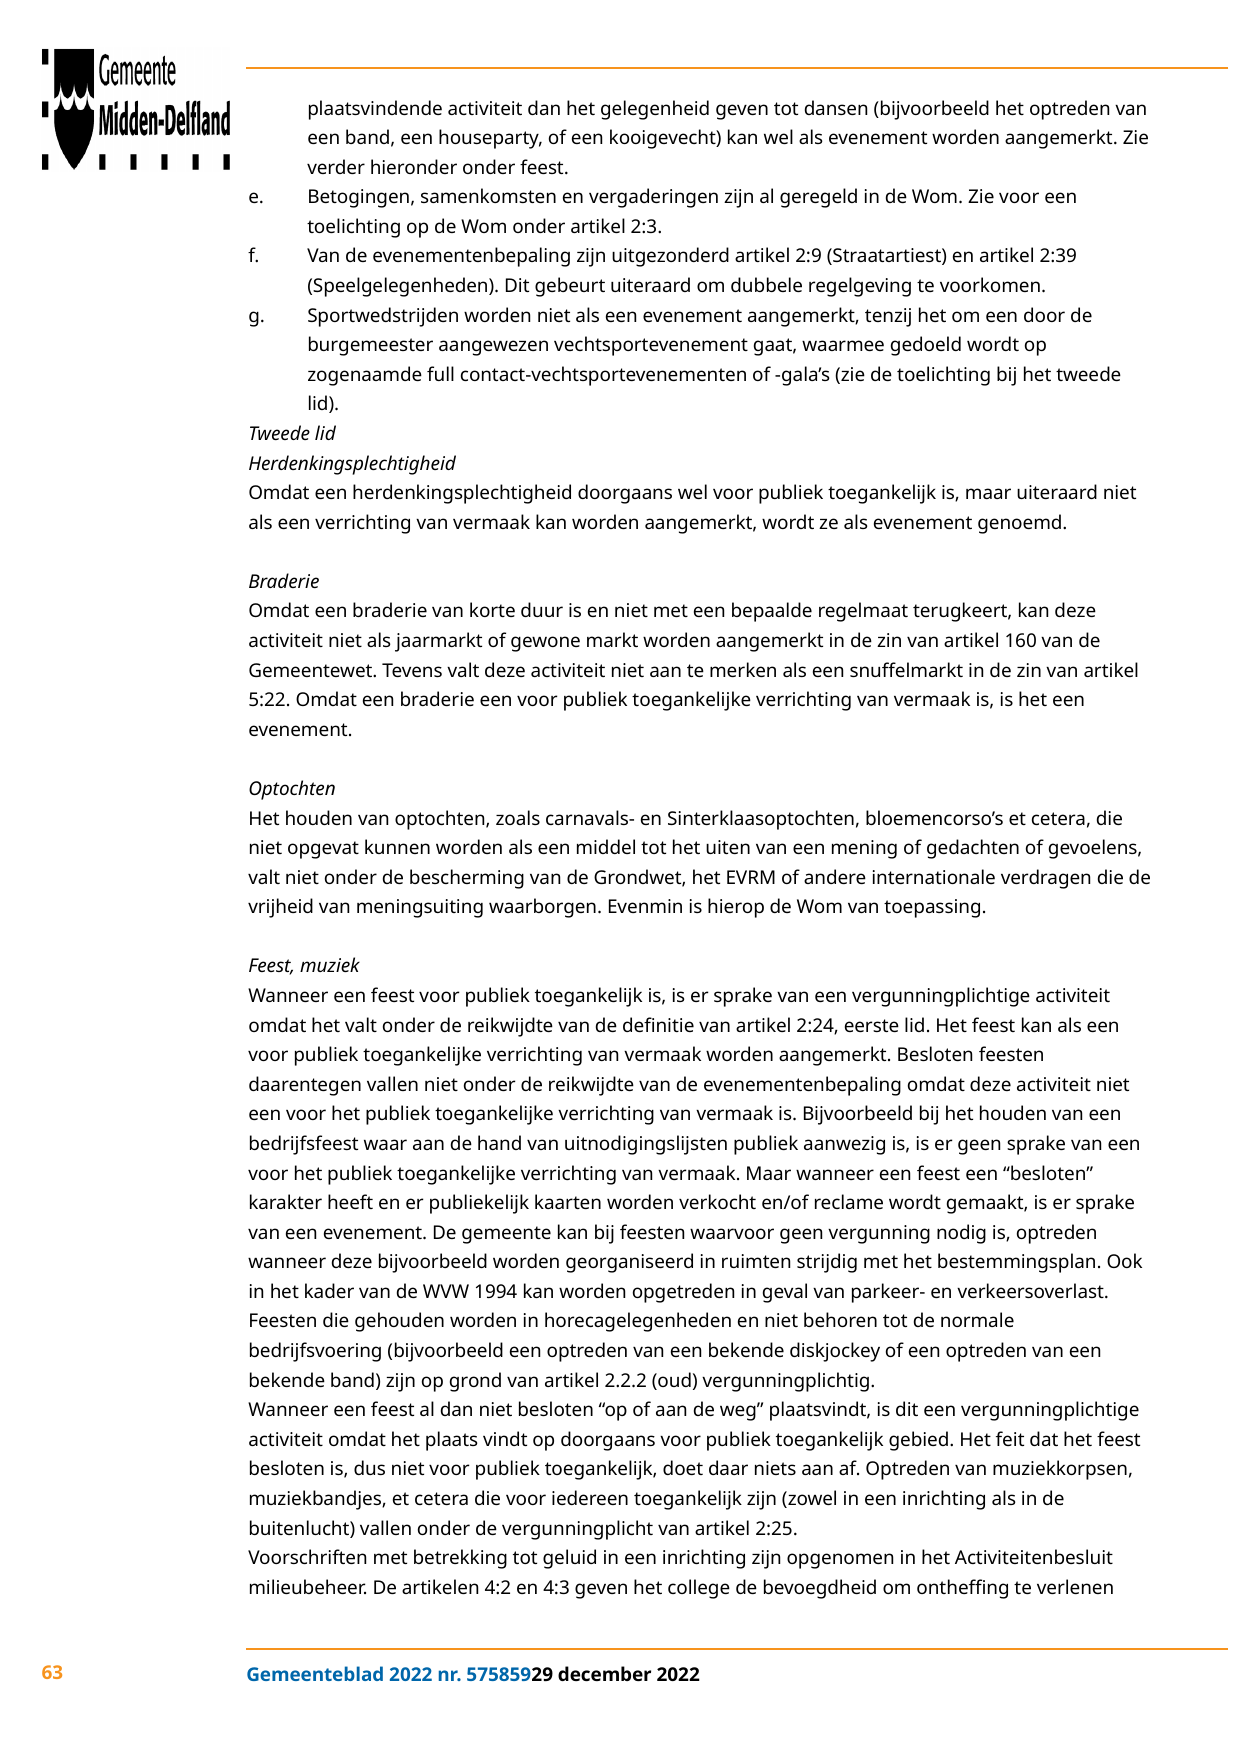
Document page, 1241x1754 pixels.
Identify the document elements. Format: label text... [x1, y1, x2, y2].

list Van de evenementenbepaling zijn uitgezonderd artikel 2:9 (Straatartiest) en artikel 2:39 (Speelgelegenheden). Dit gebeurt uiteraard om dubbele regelgeving te voorkomen. [248, 243, 1152, 298]
text Feest, muziek [248, 953, 1152, 978]
text Omdat een braderie van korte duur is en niet met een bepaalde regelmaat terugkeert, kan deze activiteit niet als jaarmarkt of gewone markt worden aangemerkt in de zin van artikel 160 van de Gemeentewet. Tevens valt deze activiteit niet aan te merken als een snuffelmarkt in de zin van artikel 5:22. Omdat een braderie een voor publiek toegankelijke verrichting van vermaak is, is het een evenement. [248, 598, 1152, 742]
text Herdenkingsplechtigheid [248, 450, 1152, 476]
text Wanneer een feest voor publiek toegankelijk is, is er sprake van een vergunningplichtige activiteit omdat het valt onder de reikwijdte van de definitie van artikel 2:24, eerste lid. Het feest kan als een voor publiek toegankelijke verrichting van vermaak worden aangemerkt. Besloten feesten daarentegen vallen niet onder de reikwijdte van de evenementenbepaling omdat deze activiteit niet een voor het publiek toegankelijke verrichting van vermaak is. Bijvoorbeeld bij het houden van een bedrijfsfeest waar aan de hand van uitnodigingslijsten publiek aanwezig is, is er geen sprake van een voor het publiek toegankelijke verrichting van vermaak. Maar wanneer een feest een “besloten” karakter heeft en er publiekelijk kaarten worden verkocht en/of reclame wordt gemaakt, is er sprake van een evenement. De gemeente kan bij feesten waarvoor geen vergunning nodig is, optreden wanneer deze bijvoorbeeld worden georganiseerd in ruimten strijdig met het bestemmingsplan. Ook in het kader van de WVW 1994 kan worden opgetreden in geval van parkeer- en verkeersoverlast. [248, 982, 1152, 1304]
picture [41, 47, 231, 172]
list plaatsvindende activiteit dan het gelegenheid geven tot dansen (bijvoorbeeld het optreden van een band, een houseparty, of een kooigevecht) kan wel als evenement worden aangemerkt. Zie verder hieronder onder feest. [248, 95, 1152, 180]
text Optochten [248, 775, 1152, 801]
text Wanneer een feest al dan niet besloten “op of aan de weg” plaatsvindt, is dit een vergunningplichtige activiteit omdat het plaats vindt op doorgaans voor publiek toegankelijk gebied. Het feit dat het feest besloten is, dus niet voor publiek toegankelijk, doet daar niets aan af. Optreden van muziekkorpsen, muziekbandjes, et cetera die voor iedereen toegankelijk zijn (zowel in een inrichting als in de buitenlucht) vallen onder de vergunningplicht van artikel 2:25. [248, 1396, 1152, 1541]
text Braderie [248, 568, 1152, 594]
text Tweede lid [248, 420, 1152, 446]
text Het houden van optochten, zoals carnavals- en Sinterklaasoptochten, bloemencorso’s et cetera, die niet opgevat kunnen worden als een middel tot het uiten van een mening of gedachten of gevoelens, valt niet onder de bescherming van de Grondwet, het EVRM of andere internationale verdragen die de vrijheid van meningsuiting waarborgen. Evenmin is hierop de Wom van toepassing. [248, 805, 1152, 919]
list Betogingen, samenkomsten en vergaderingen zijn al geregeld in de Wom. Zie voor een toelichting op de Wom onder artikel 2:3. [248, 183, 1152, 239]
text Feesten die gehouden worden in horecagelegenheden en niet behoren tot de normale bedrijfsvoering (bijvoorbeeld een optreden van een bekende diskjockey of een optreden van een bekende band) zijn op grond van artikel 2.2.2 (oud) vergunningplichtig. [248, 1308, 1152, 1393]
text Omdat een herdenkingsplechtigheid doorgaans wel voor publiek toegankelijk is, maar uiteraard niet als een verrichting van vermaak kan worden aangemerkt, wordt ze als evenement genoemd. [248, 479, 1152, 535]
list Sportwedstrijden worden niet als een evenement aangemerkt, tenzij het om een door de burgemeester aangewezen vechtsportevenement gaat, waarmee gedoeld wordt op zogenaamde full contact-vechtsportevenementen of -gala’s (zie de toelichting bij het tweede lid). [248, 302, 1152, 416]
text Voorschriften met betrekking tot geluid in een inrichting zijn opgenomen in het Activiteitenbesluit milieubeheer. De artikelen 4:2 en 4:3 geven het college de bevoegdheid om ontheffing te verlenen [248, 1544, 1152, 1600]
